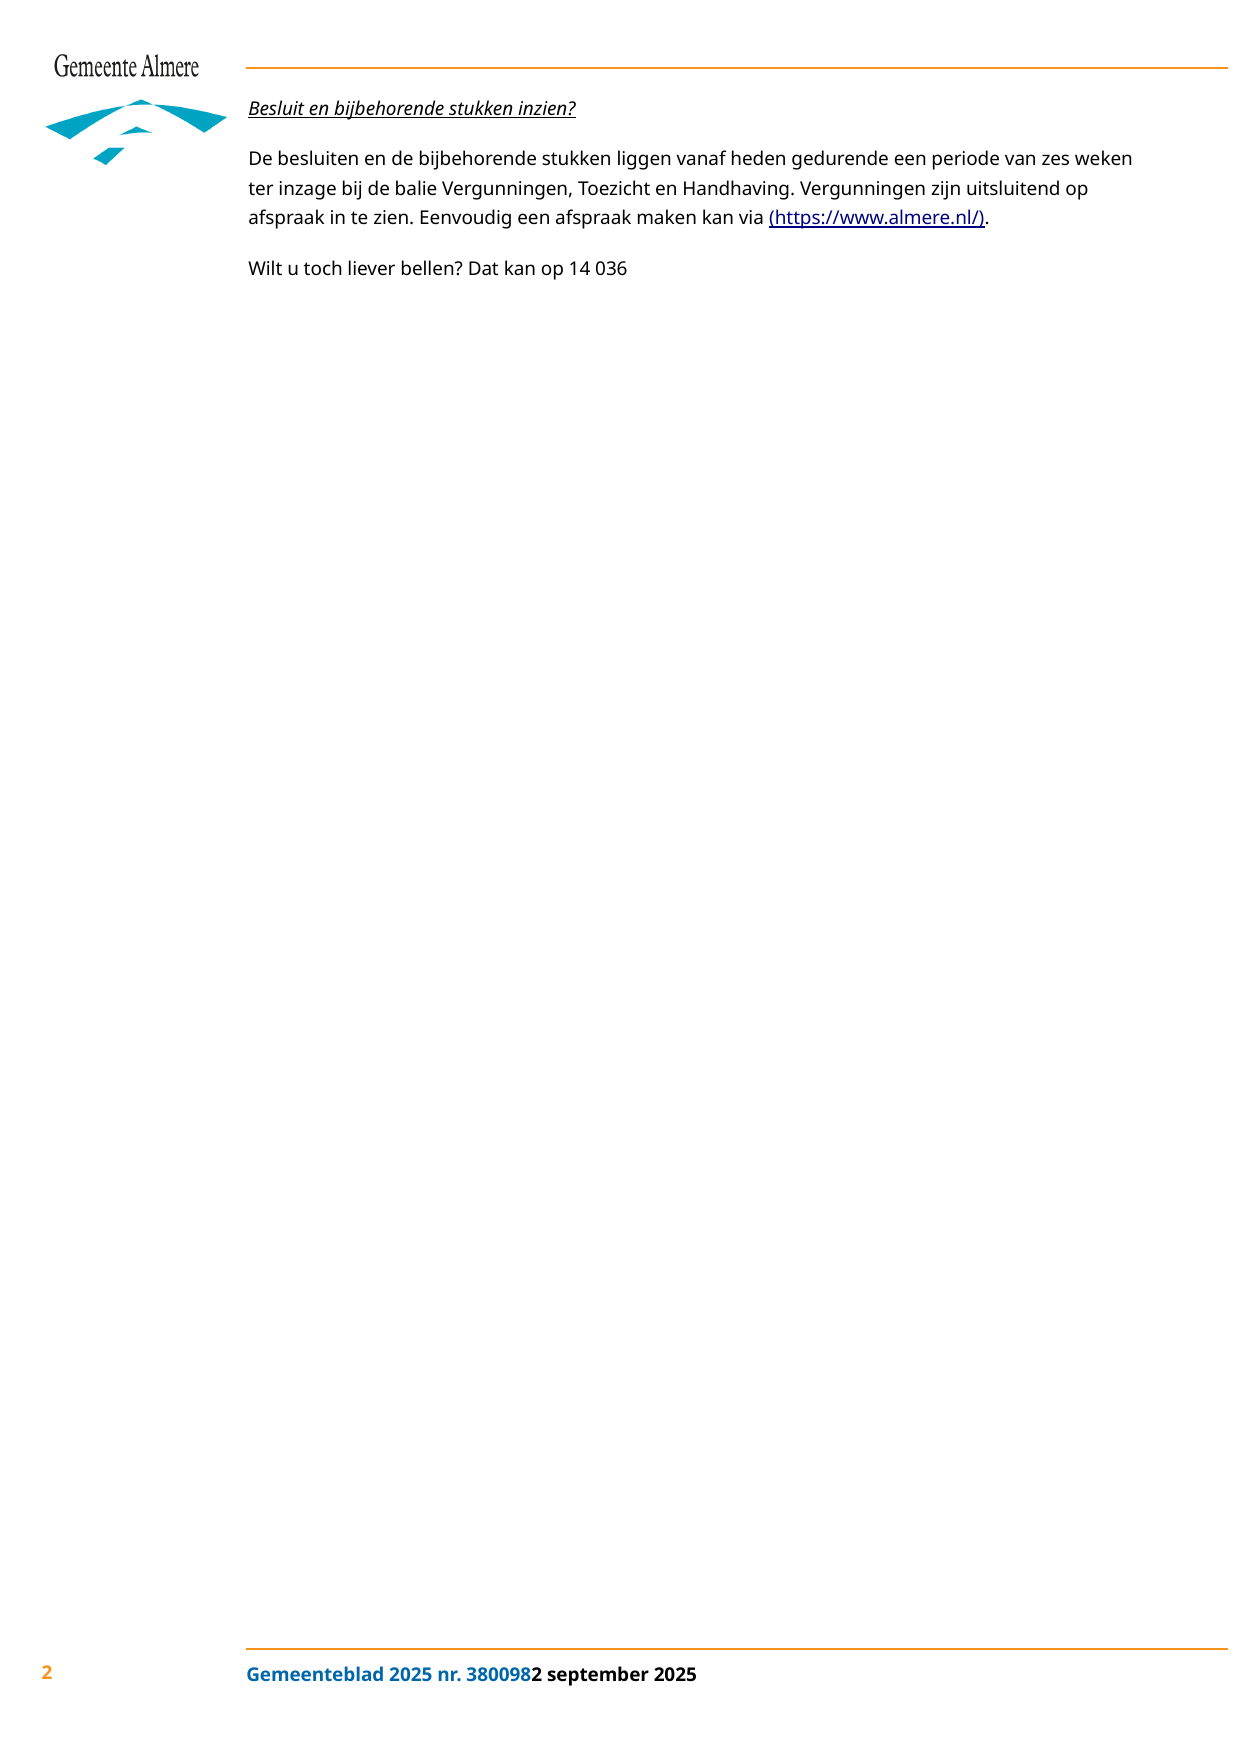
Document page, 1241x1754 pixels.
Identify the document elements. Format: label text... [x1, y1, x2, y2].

text De besluiten en de bijbehorende stukken liggen vanaf heden gedurende een periode van zes weken ter inzage bij de balie Vergunningen, Toezicht en Handhaving. Vergunningen zijn uitsluitend op afspraak in te zien. Eenvoudig een afspraak maken kan via (https://www.almere.nl/). [248, 145, 1152, 230]
picture [41, 47, 231, 172]
text Besluit en bijbehorende stukken inzien? [248, 95, 1152, 121]
text Wilt u toch liever bellen? Dat kan op 14 036 [248, 255, 1152, 281]
